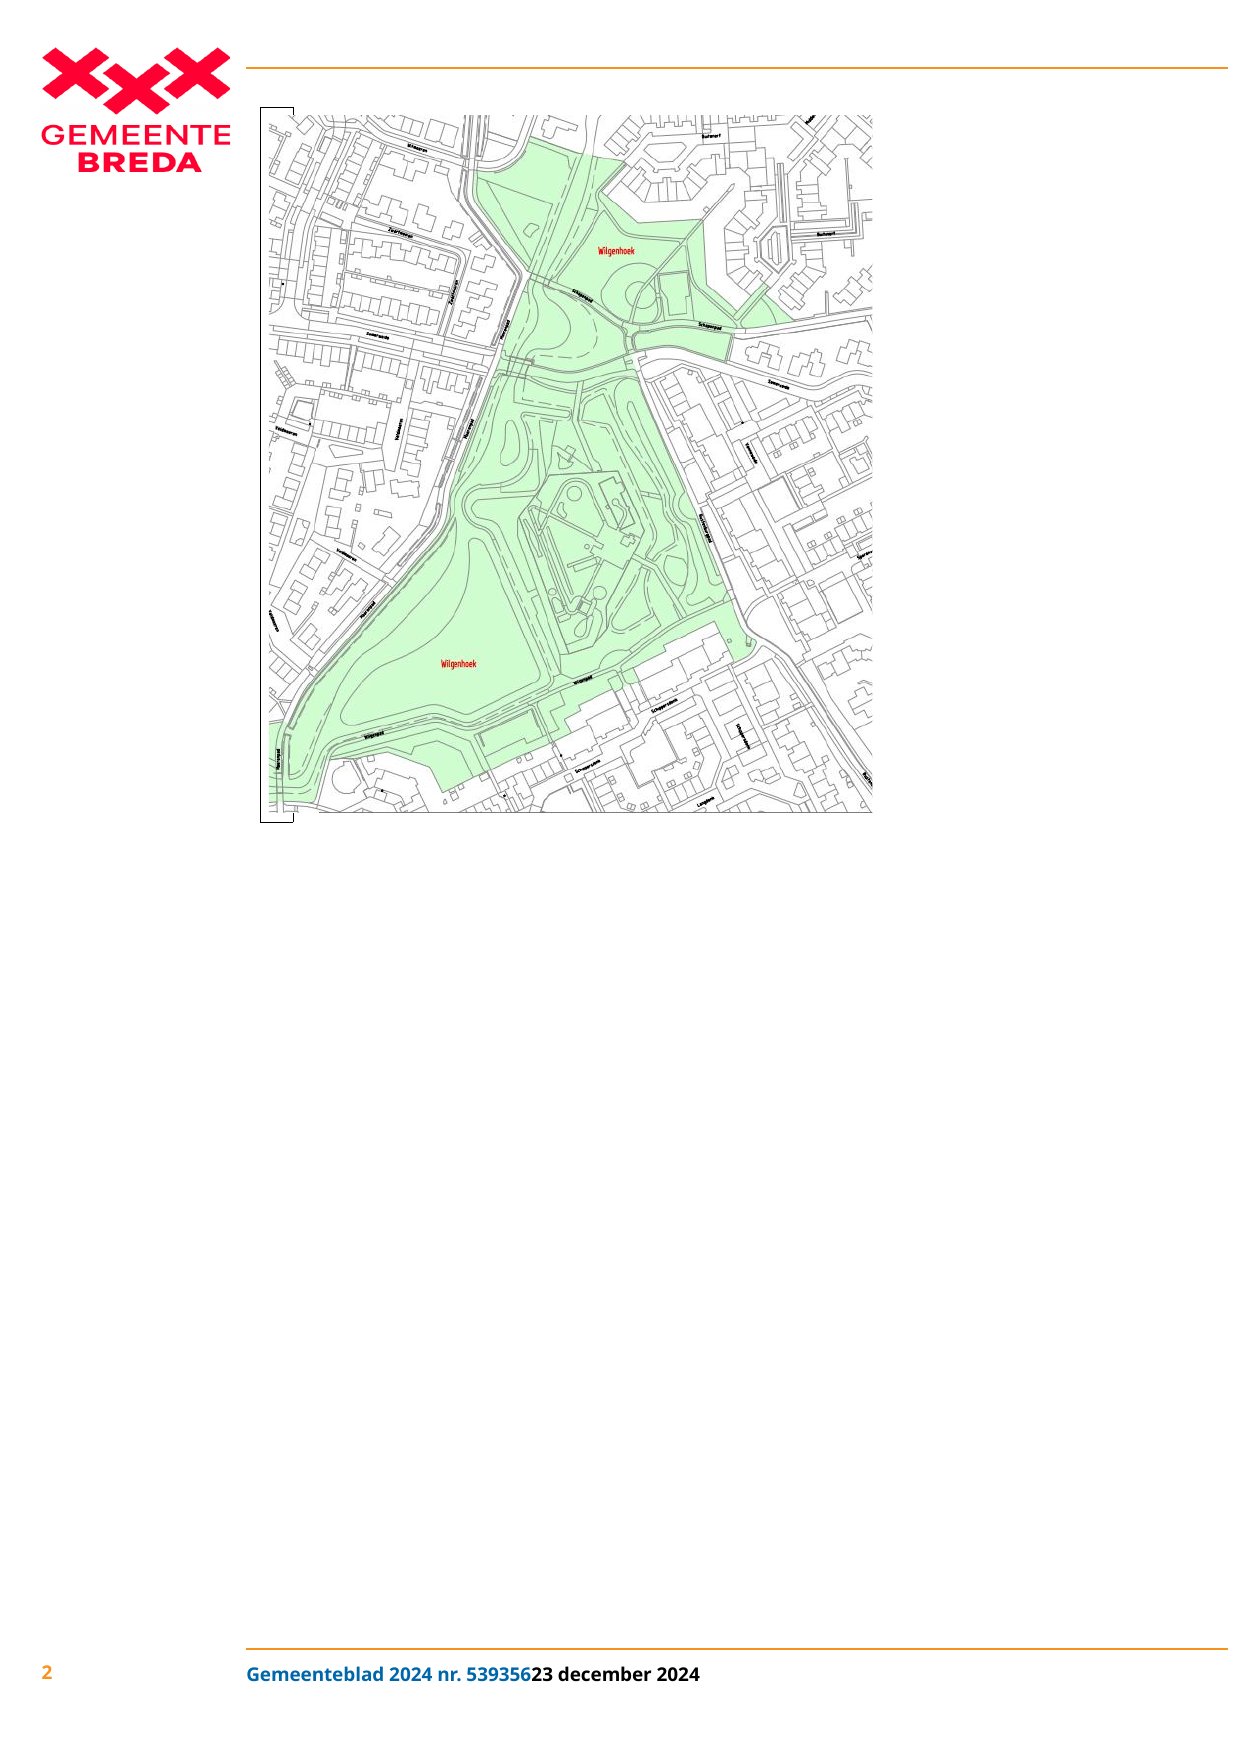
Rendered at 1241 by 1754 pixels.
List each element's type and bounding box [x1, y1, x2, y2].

picture [41, 47, 231, 172]
picture [268, 115, 873, 813]
